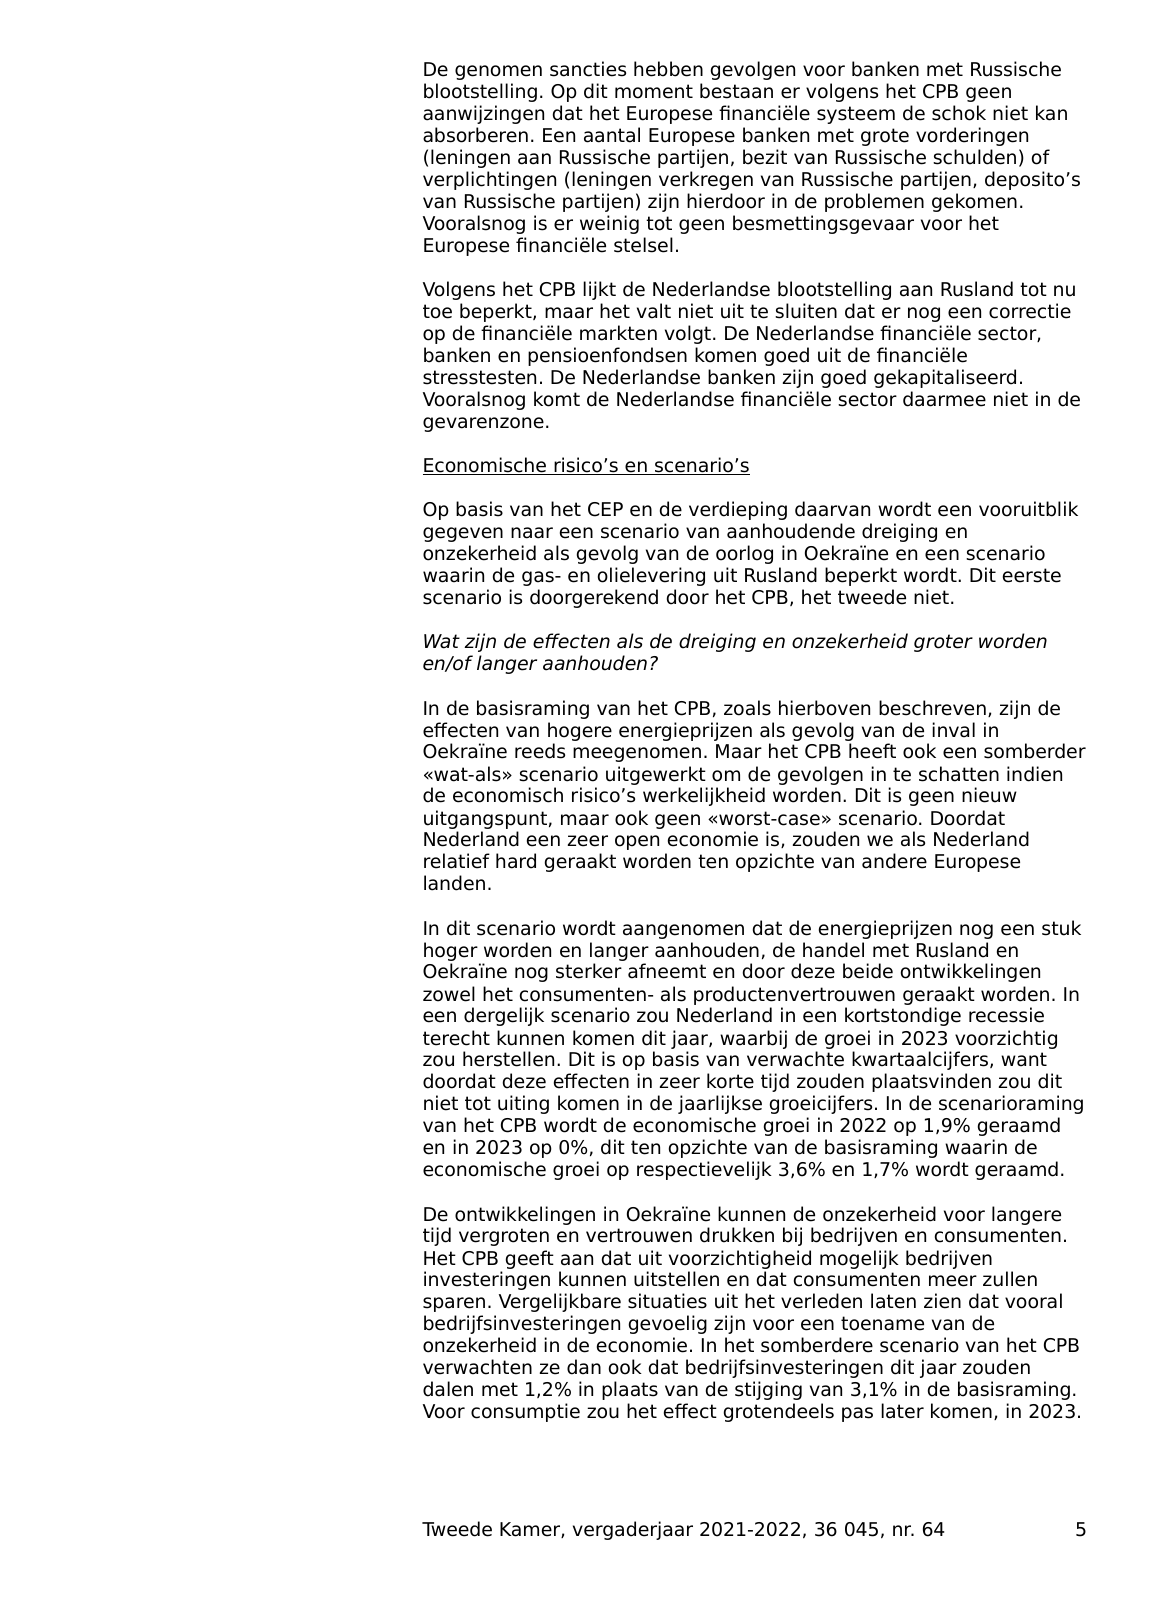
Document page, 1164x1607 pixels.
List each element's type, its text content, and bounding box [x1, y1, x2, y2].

text De ontwikkelingen in Oekraïne kunnen de onzekerheid voor langere tijd vergroten en vertrouwen drukken bij bedrijven en consumenten. Het CPB geeft aan dat uit voorzichtigheid mogelijk bedrijven investeringen kunnen uitstellen en dat consumenten meer zullen sparen. Vergelijkbare situaties uit het verleden laten zien dat vooral bedrijfsinvesteringen gevoelig zijn voor een toename van de onzekerheid in de economie. In het somberdere scenario van het CPB verwachten ze dan ook dat bedrijfsinvesteringen dit jaar zouden dalen met 1,2% in plaats van de stijging van 3,1% in de basisraming. Voor consumptie zou het effect grotendeels pas later komen, in 2023. [422, 1203, 1087, 1423]
subtitle Economische risico’s en scenario’s [422, 455, 1087, 477]
text Volgens het CPB lijkt de Nederlandse blootstelling aan Rusland tot nu toe beperkt, maar het valt niet uit te sluiten dat er nog een correctie op de financiële markten volgt. De Nederlandse financiële sector, banken en pensioenfondsen komen goed uit de financiële stresstesten. De Nederlandse banken zijn goed gekapitaliseerd. Vooralsnog komt de Nederlandse financiële sector daarmee niet in de gevarenzone. [422, 279, 1087, 433]
text Op basis van het CEP en de verdieping daarvan wordt een vooruitblik gegeven naar een scenario van aanhoudende dreiging en onzekerheid als gevolg van de oorlog in Oekraïne en een scenario waarin de gas- en olielevering uit Rusland beperkt wordt. Dit eerste scenario is doorgerekend door het CPB, het tweede niet. [422, 499, 1087, 609]
text In de basisraming van het CPB, zoals hierboven beschreven, zijn de effecten van hogere energieprijzen als gevolg van de inval in Oekraïne reeds meegenomen. Maar het CPB heeft ook een somberder «wat-als» scenario uitgewerkt om de gevolgen in te schatten indien de economisch risico’s werkelijkheid worden. Dit is geen nieuw uitgangspunt, maar ook geen «worst-case» scenario. Doordat Nederland een zeer open economie is, zouden we als Nederland relatief hard geraakt worden ten opzichte van andere Europese landen. [422, 697, 1087, 895]
text In dit scenario wordt aangenomen dat de energieprijzen nog een stuk hoger worden en langer aanhouden, de handel met Rusland en Oekraïne nog sterker afneemt en door deze beide ontwikkelingen zowel het consumenten- als productenvertrouwen geraakt worden. In een dergelijk scenario zou Nederland in een kortstondige recessie terecht kunnen komen dit jaar, waarbij de groei in 2023 voorzichtig zou herstellen. Dit is op basis van verwachte kwartaalcijfers, want doordat deze effecten in zeer korte tijd zouden plaatsvinden zou dit niet tot uiting komen in de jaarlijkse groeicijfers. In de scenarioraming van het CPB wordt de economische groei in 2022 op 1,9% geraamd en in 2023 op 0%, dit ten opzichte van de basisraming waarin de economische groei op respectievelijk 3,6% en 1,7% wordt geraamd. [422, 917, 1087, 1181]
text De genomen sancties hebben gevolgen voor banken met Russische blootstelling. Op dit moment bestaan er volgens het CPB geen aanwijzingen dat het Europese financiële systeem de schok niet kan absorberen. Een aantal Europese banken met grote vorderingen (leningen aan Russische partijen, bezit van Russische schulden) of verplichtingen (leningen verkregen van Russische partijen, deposito’s van Russische partijen) zijn hierdoor in de problemen gekomen. Vooralsnog is er weinig tot geen besmettingsgevaar voor het Europese financiële stelsel. [422, 59, 1087, 257]
subtitle Wat zijn de effecten als de dreiging en onzekerheid groter worden en/of langer aanhouden? [422, 631, 1087, 675]
